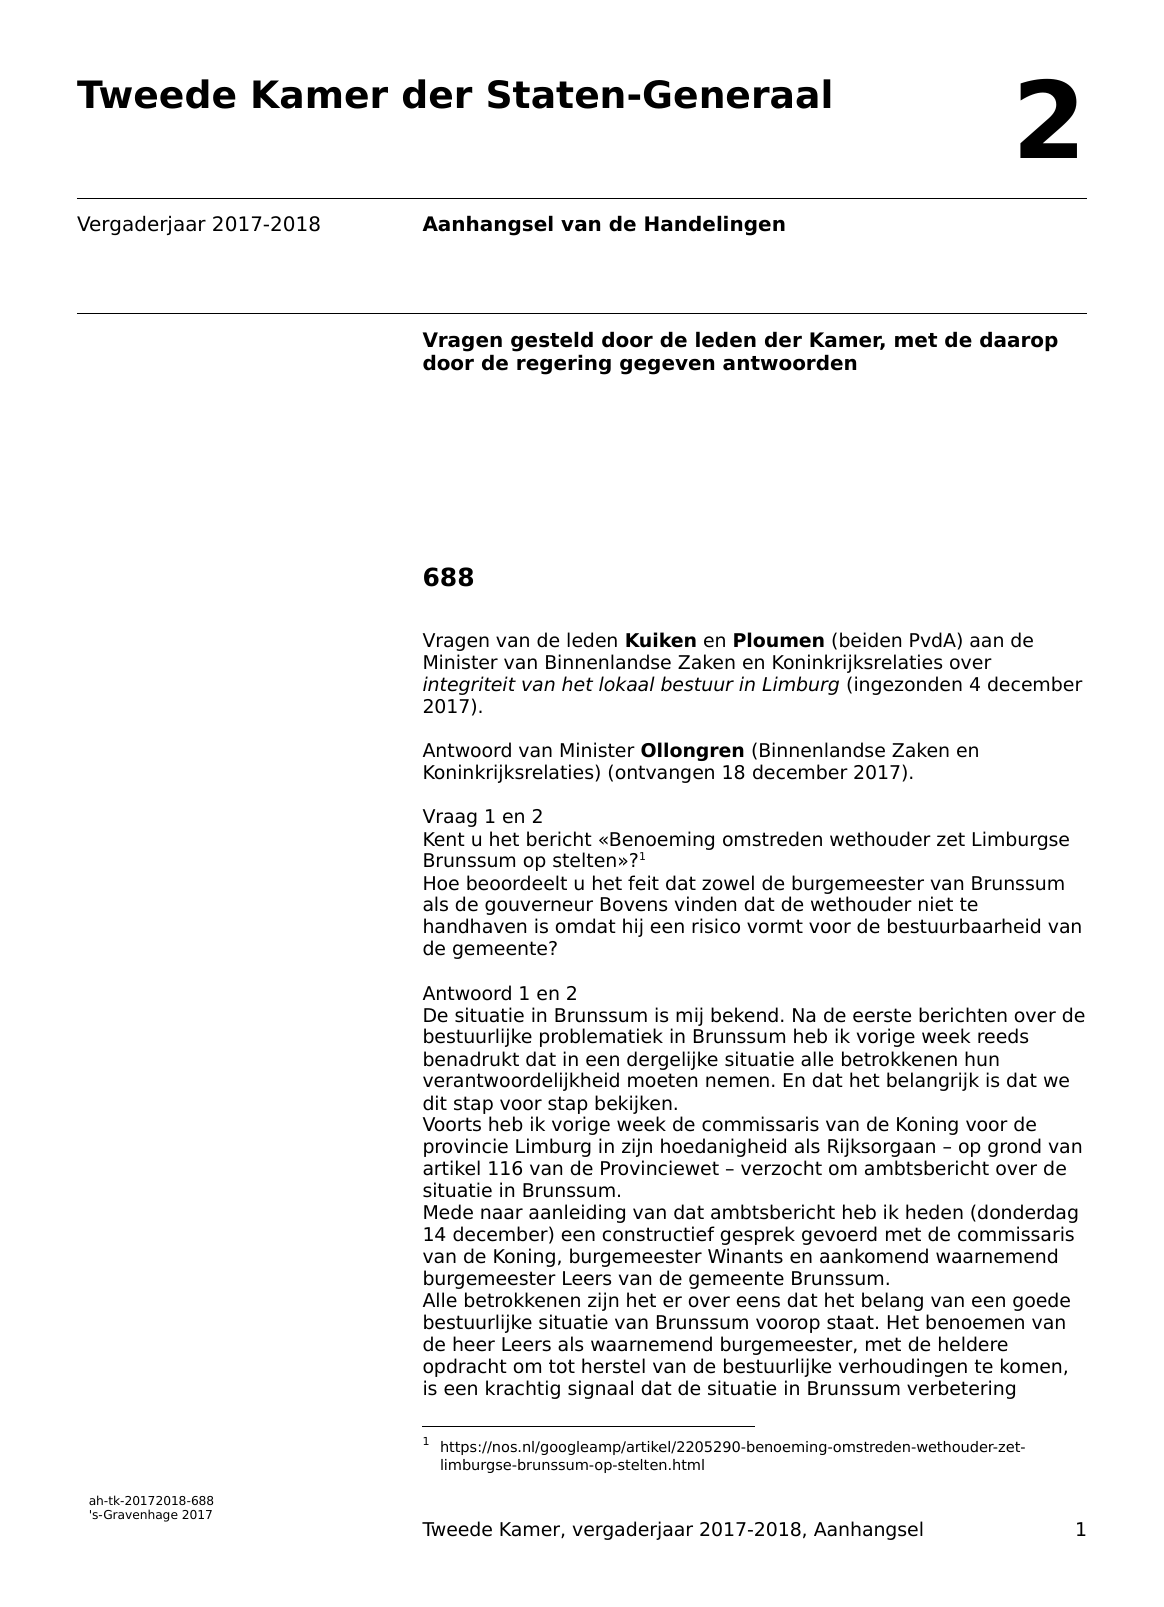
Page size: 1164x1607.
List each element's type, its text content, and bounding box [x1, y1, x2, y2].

text https://nos.nl/googleamp/artikel/2205290-benoeming-omstreden-wethouder-zet-limburgse-brunssum-op-stelten.html [422, 1435, 1087, 1474]
text Antwoord 1 en 2 [422, 982, 1087, 1004]
table_header 2 [886, 59, 1087, 198]
table_cell Vergaderjaar 2017-2018 [77, 199, 422, 313]
text Kent u het bericht «Benoeming omstreden wethouder zet Limburgse Brunssum op stelten»? [422, 828, 1087, 872]
table_header Tweede Kamer der Staten-Generaal [77, 59, 886, 198]
table_cell Vragen gesteld door de leden der Kamer, met de daarop door de regering gegeven antwoorden [422, 314, 1087, 375]
text ah-tk-20172018-688 [88, 1494, 323, 1508]
table_cell [77, 314, 422, 375]
text 688 [422, 563, 1087, 592]
text Mede naar aanleiding van dat ambtsbericht heb ik heden (donderdag 14 december) een constructief gesprek gevoerd met de commissaris van de Koning, burgemeester Winants en aankomend waarnemend burgemeester Leers van de gemeente Brunssum. [422, 1202, 1087, 1290]
text Vraag 1 en 2 [422, 806, 1087, 828]
text Alle betrokkenen zijn het er over eens dat het belang van een goede bestuurlijke situatie van Brunssum voorop staat. Het benoemen van de heer Leers als waarnemend burgemeester, met de heldere opdracht om tot herstel van de bestuurlijke verhoudingen te komen, is een krachtig signaal dat de situatie in Brunssum verbetering [422, 1290, 1087, 1400]
text Hoe beoordeelt u het feit dat zowel de burgemeester van Brunssum als de gouverneur Bovens vinden dat de wethouder niet te handhaven is omdat hij een risico vormt voor de bestuurbaarheid van de gemeente? [422, 872, 1087, 960]
table_cell Aanhangsel van de Handelingen [422, 199, 1087, 313]
text De situatie in Brunssum is mij bekend. Na de eerste berichten over de bestuurlijke problematiek in Brunssum heb ik vorige week reeds benadrukt dat in een dergelijke situatie alle betrokkenen hun verantwoordelijkheid moeten nemen. En dat het belangrijk is dat we dit stap voor stap bekijken. [422, 1004, 1087, 1114]
text 's-Gravenhage 2017 [88, 1508, 323, 1522]
text Vragen van de leden Kuiken en Ploumen (beiden PvdA) aan de Minister van Binnenlandse Zaken en Koninkrijksrelaties over integriteit van het lokaal bestuur in Limburg (ingezonden 4 december 2017). [422, 630, 1087, 718]
text Antwoord van Minister Ollongren (Binnenlandse Zaken en Koninkrijksrelaties) (ontvangen 18 december 2017). [422, 740, 1087, 784]
text Voorts heb ik vorige week de commissaris van de Koning voor de provincie Limburg in zijn hoedanigheid als Rijksorgaan – op grond van artikel 116 van de Provinciewet – verzocht om ambtsbericht over de situatie in Brunssum. [422, 1114, 1087, 1202]
